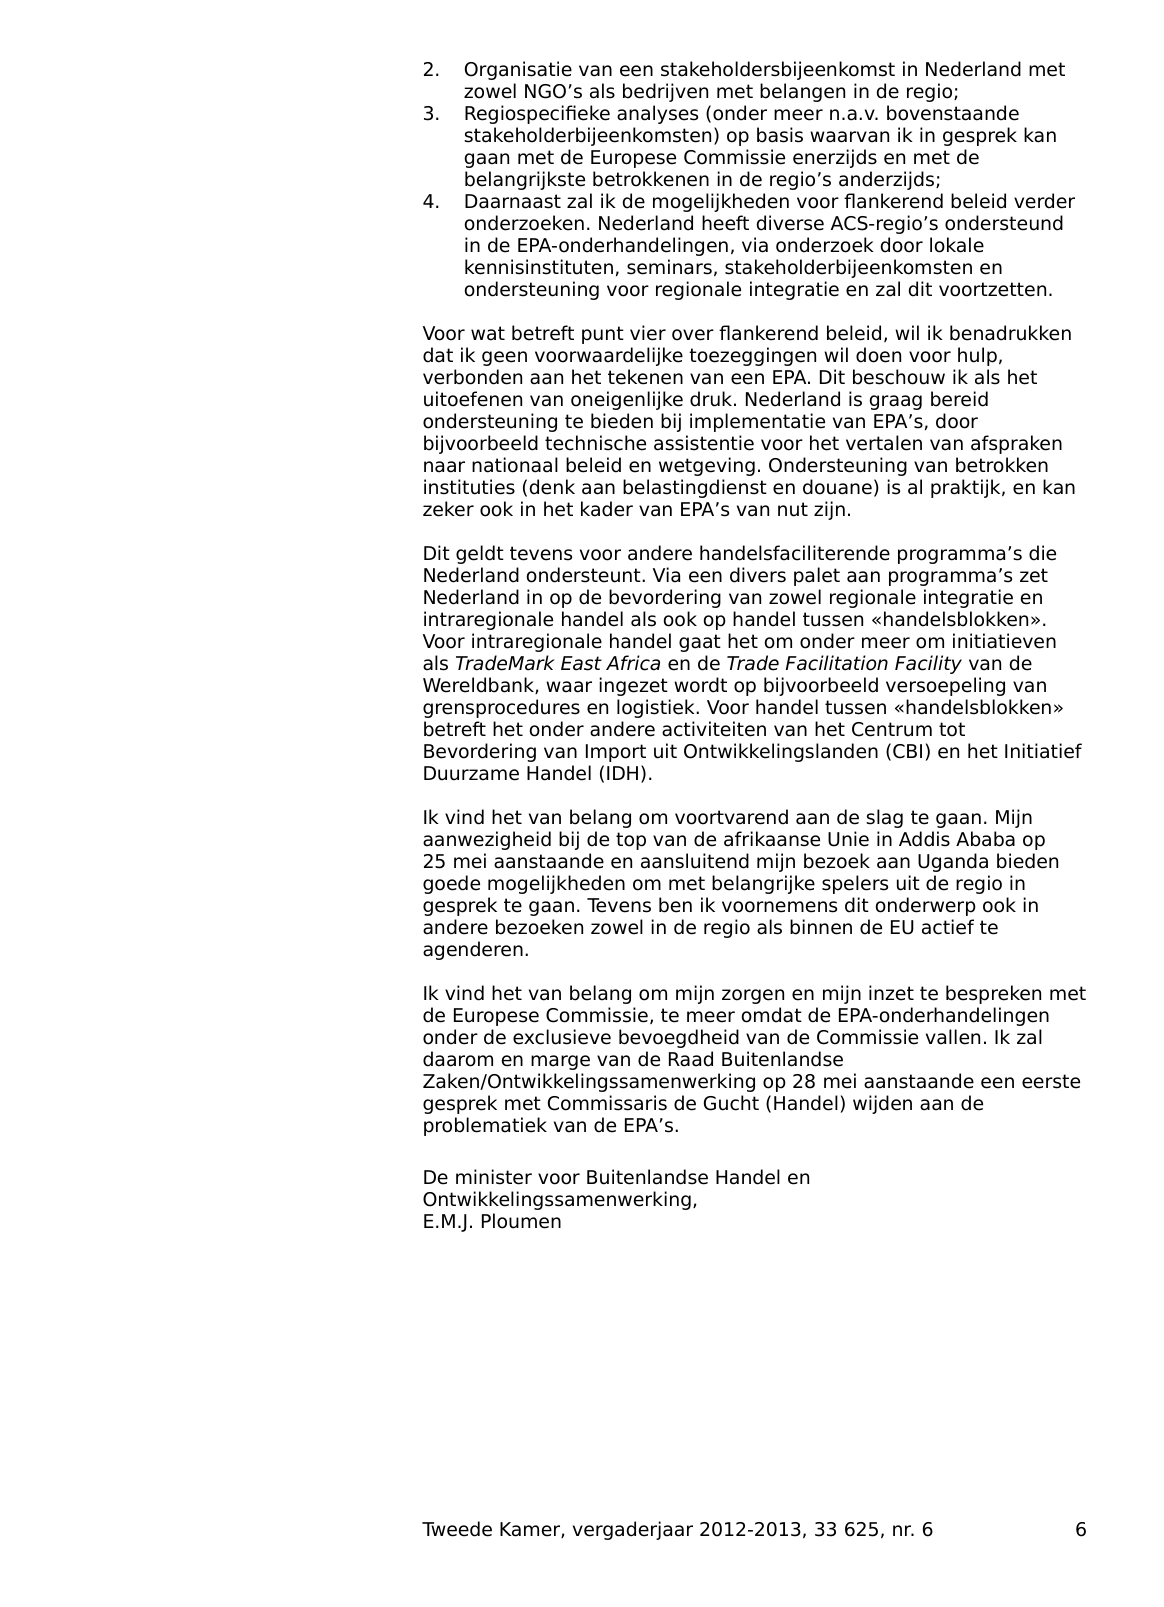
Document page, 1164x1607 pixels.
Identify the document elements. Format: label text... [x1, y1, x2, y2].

text De minister voor Buitenlandse Handel en Ontwikkelingssamenwerking, E.M.J. Ploumen [422, 1167, 1087, 1233]
text Ik vind het van belang om mijn zorgen en mijn inzet te bespreken met de Europese Commissie, te meer omdat de EPA-onderhandelingen onder de exclusieve bevoegdheid van de Commissie vallen. Ik zal daarom en marge van de Raad Buitenlandse Zaken/Ontwikkelingssamenwerking op 28 mei aanstaande een eerste gesprek met Commissaris de Gucht (Handel) wijden aan de problematiek van de EPA’s. [422, 983, 1087, 1137]
text Ik vind het van belang om voortvarend aan de slag te gaan. Mijn aanwezigheid bij de top van de afrikaanse Unie in Addis Ababa op 25 mei aanstaande en aansluitend mijn bezoek aan Uganda bieden goede mogelijkheden om met belangrijke spelers uit de regio in gesprek te gaan. Tevens ben ik voornemens dit onderwerp ook in andere bezoeken zowel in de regio als binnen de EU actief te agenderen. [422, 807, 1087, 961]
text 2. Organisatie van een stakeholdersbijeenkomst in Nederland met zowel NGO’s als bedrijven met belangen in de regio; [422, 59, 1087, 103]
text 4. Daarnaast zal ik de mogelijkheden voor flankerend beleid verder onderzoeken. Nederland heeft diverse ACS-regio’s ondersteund in de EPA-onderhandelingen, via onderzoek door lokale kennisinstituten, seminars, stakeholderbijeenkomsten en ondersteuning voor regionale integratie en zal dit voortzetten. [422, 191, 1087, 301]
text 3. Regiospecifieke analyses (onder meer n.a.v. bovenstaande stakeholderbijeenkomsten) op basis waarvan ik in gesprek kan gaan met de Europese Commissie enerzijds en met de belangrijkste betrokkenen in de regio’s anderzijds; [422, 103, 1087, 191]
text Voor wat betreft punt vier over flankerend beleid, wil ik benadrukken dat ik geen voorwaardelijke toezeggingen wil doen voor hulp, verbonden aan het tekenen van een EPA. Dit beschouw ik als het uitoefenen van oneigenlijke druk. Nederland is graag bereid ondersteuning te bieden bij implementatie van EPA’s, door bijvoorbeeld technische assistentie voor het vertalen van afspraken naar nationaal beleid en wetgeving. Ondersteuning van betrokken instituties (denk aan belastingdienst en douane) is al praktijk, en kan zeker ook in het kader van EPA’s van nut zijn. [422, 323, 1087, 521]
text Dit geldt tevens voor andere handelsfaciliterende programma’s die Nederland ondersteunt. Via een divers palet aan programma’s zet Nederland in op de bevordering van zowel regionale integratie en intraregionale handel als ook op handel tussen «handelsblokken». Voor intraregionale handel gaat het om onder meer om initiatieven als TradeMark East Africa en de Trade Facilitation Facility van de Wereldbank, waar ingezet wordt op bijvoorbeeld versoepeling van grensprocedures en logistiek. Voor handel tussen «handelsblokken» betreft het onder andere activiteiten van het Centrum tot Bevordering van Import uit Ontwikkelingslanden (CBI) en het Initiatief Duurzame Handel (IDH). [422, 543, 1087, 785]
